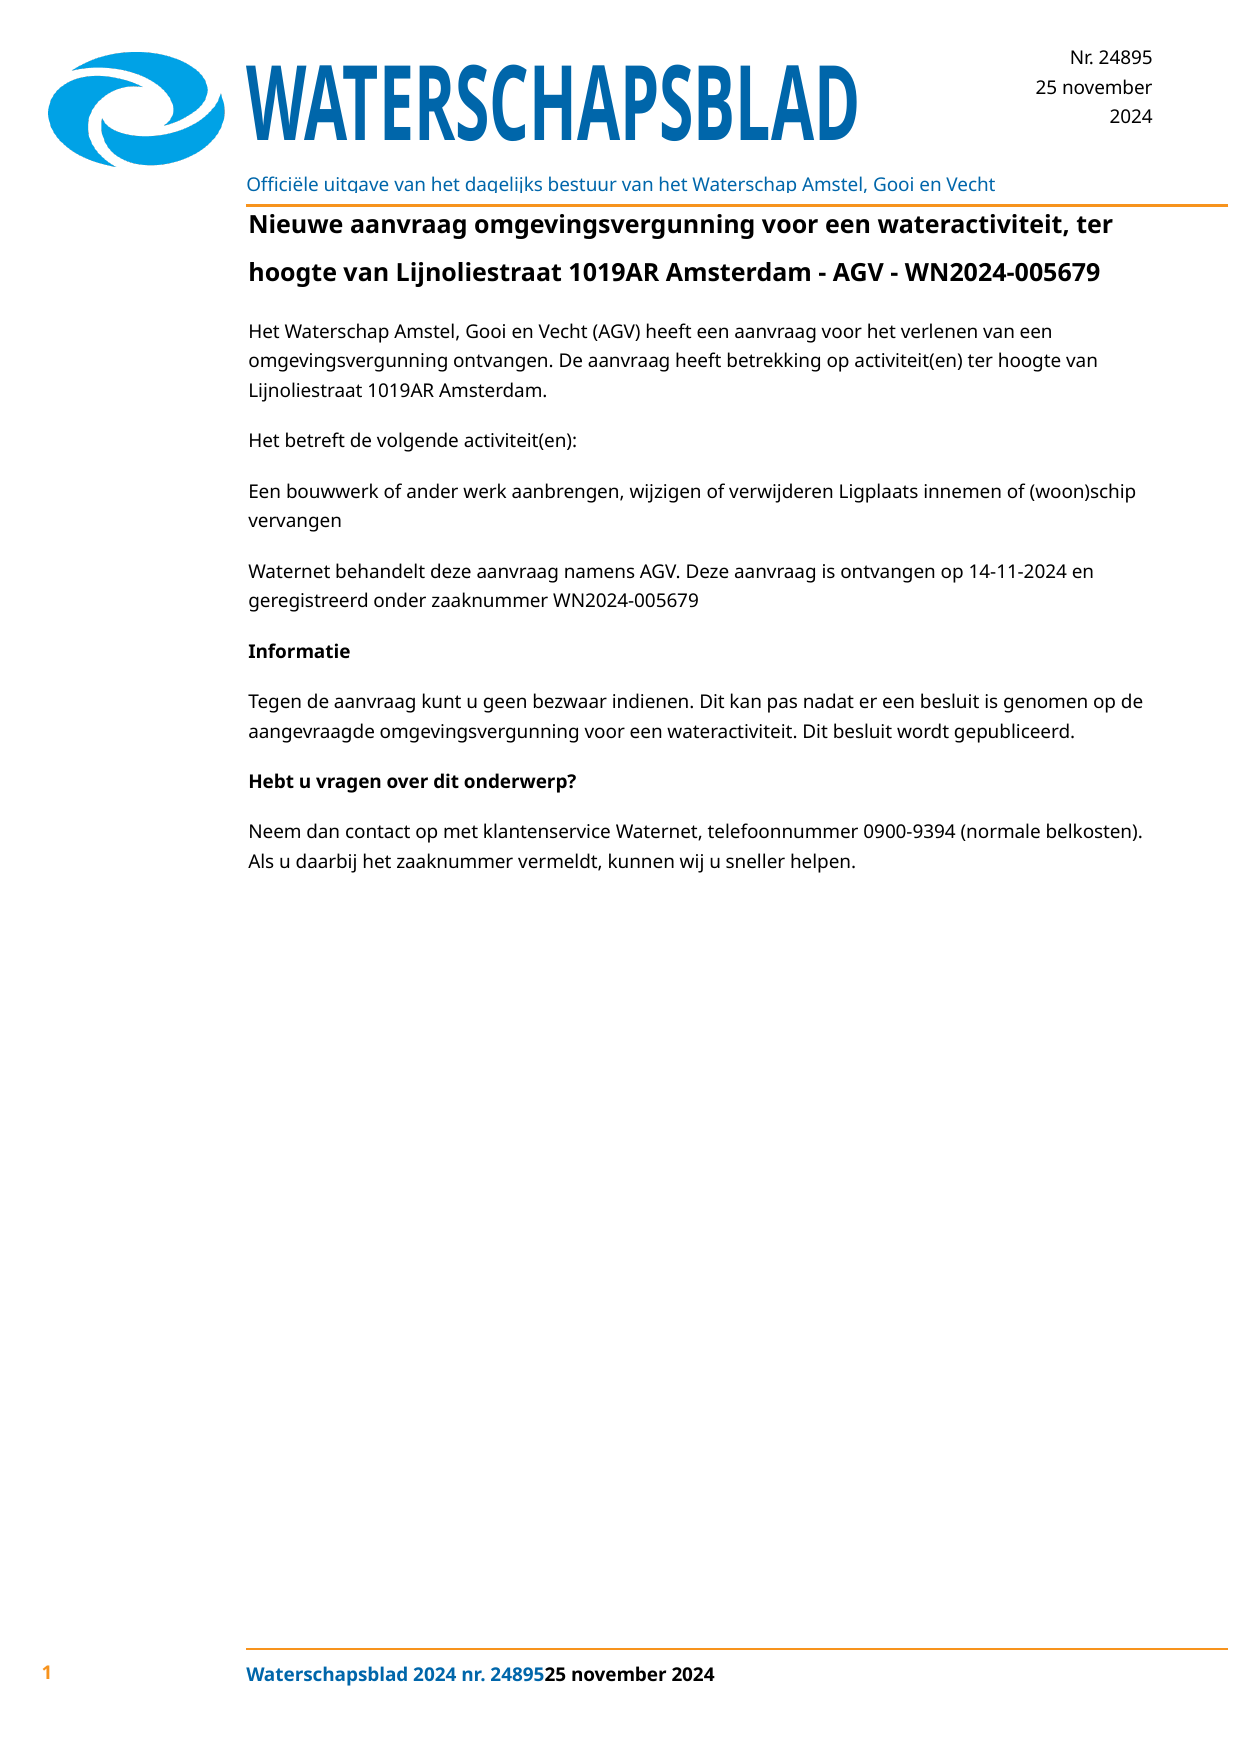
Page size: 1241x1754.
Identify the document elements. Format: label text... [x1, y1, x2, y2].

text Het Waterschap Amstel, Gooi en Vecht (AGV) heeft een aanvraag voor het verlenen van een omgevingsvergunning ontvangen. De aanvraag heeft betrekking op activiteit(en) ter hoogte van Lijnoliestraat 1019AR Amsterdam. [248, 318, 1152, 403]
text Waternet behandelt deze aanvraag namens AGV. Deze aanvraag is ontvangen op 14-11-2024 en geregistreerd onder zaaknummer WN2024-005679 [248, 558, 1152, 613]
text Hebt u vragen over dit onderwerp? [248, 768, 1152, 794]
text Een bouwwerk of ander werk aanbrengen, wijzigen of verwijderen Ligplaats innemen of (woon)schip vervangen [248, 478, 1152, 533]
text Neem dan contact op met klantenservice Waternet, telefoonnummer 0900-9394 (normale belkosten). Als u daarbij het zaaknummer vermeldt, kunnen wij u sneller helpen. [248, 819, 1152, 874]
text Nieuwe aanvraag omgevingsvergunning voor een wateractiviteit, ter hoogte van Lijnoliestraat 1019AR Amsterdam - AGV - WN2024-005679 [248, 207, 1152, 288]
text Informatie [248, 638, 1152, 664]
text Tegen de aanvraag kunt u geen bezwaar indienen. Dit kan pas nadat er een besluit is genomen op de aangevraagde omgevingsvergunning voor een wateractiviteit. Dit besluit wordt gepubliceerd. [248, 688, 1152, 744]
picture [41, 47, 231, 172]
text Het betreft de volgende activiteit(en): [248, 427, 1152, 453]
